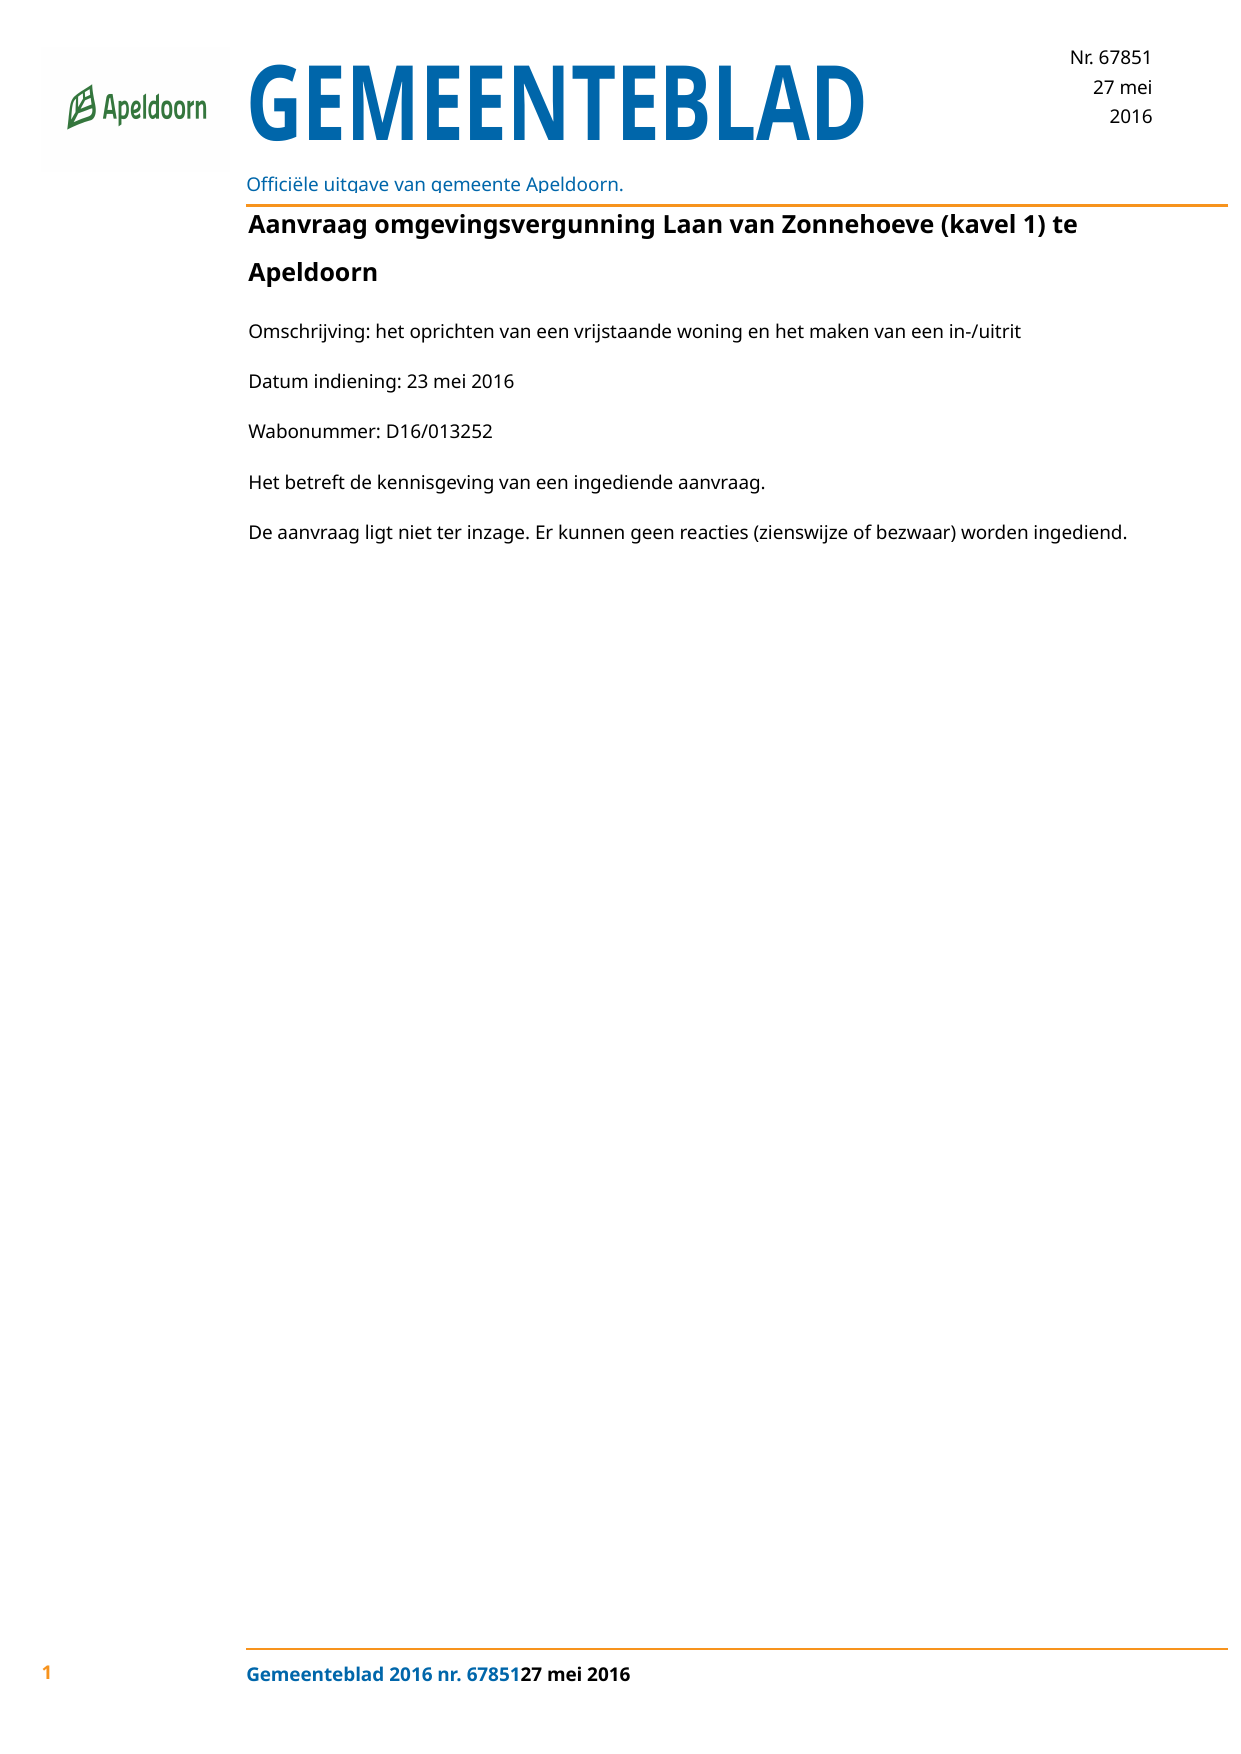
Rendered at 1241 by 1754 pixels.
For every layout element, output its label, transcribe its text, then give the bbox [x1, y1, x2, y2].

text Aanvraag omgevingsvergunning Laan van Zonnehoeve (kavel 1) te Apeldoorn [248, 207, 1152, 288]
text Wabonummer: D16/013252 [248, 419, 1152, 444]
picture [41, 47, 231, 172]
text De aanvraag ligt niet ter inzage. Er kunnen geen reacties (zienswijze of bezwaar) worden ingediend. [248, 519, 1152, 545]
text Datum indiening: 23 mei 2016 [248, 368, 1152, 394]
text Omschrijving: het oprichten van een vrijstaande woning en het maken van een in-/uitrit [248, 318, 1152, 344]
text Het betreft de kennisgeving van een ingediende aanvraag. [248, 469, 1152, 495]
